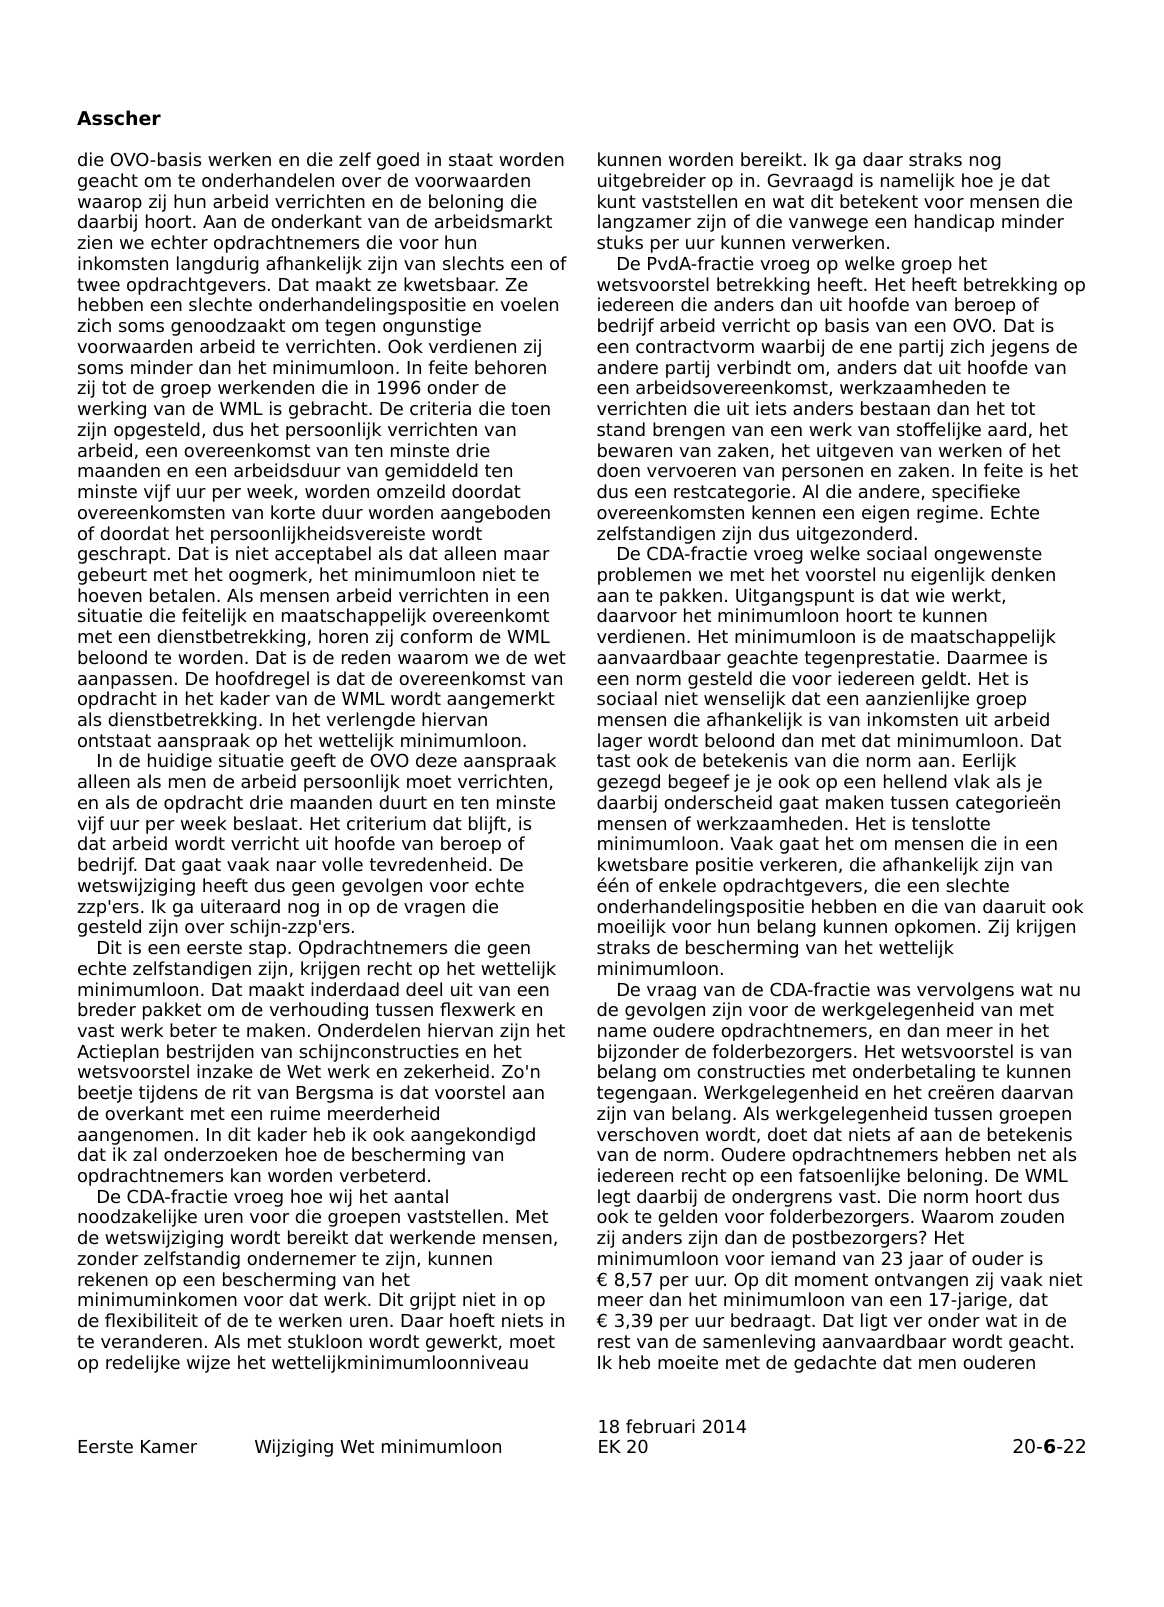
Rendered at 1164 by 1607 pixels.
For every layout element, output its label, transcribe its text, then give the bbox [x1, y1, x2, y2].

text De CDA-fractie vroeg welke sociaal ongewenste problemen we met het voorstel nu eigenlijk denken aan te pakken. Uitgangspunt is dat wie werkt, daarvoor het minimumloon hoort te kunnen verdienen. Het minimumloon is de maatschappelijk aanvaardbaar geachte tegenprestatie. Daarmee is een norm gesteld die voor iedereen geldt. Het is sociaal niet wenselijk dat een aanzienlijke groep mensen die afhankelijk is van inkomsten uit arbeid lager wordt beloond dan met dat minimumloon. Dat tast ook de betekenis van die norm aan. Eerlijk gezegd begeef je je ook op een hellend vlak als je daarbij onderscheid gaat maken tussen categorieën mensen of werkzaamheden. Het is tenslotte minimumloon. Vaak gaat het om mensen die in een kwetsbare positie verkeren, die afhankelijk zijn van één of enkele opdrachtgevers, die een slechte onderhandelingspositie hebben en die van daaruit ook moeilijk voor hun belang kunnen opkomen. Zij krijgen straks de bescherming van het wettelijk minimumloon. [596, 544, 1087, 979]
text De CDA-fractie vroeg hoe wij het aantal noodzakelijke uren voor die groepen vaststellen. Met de wetswijziging wordt bereikt dat werkende mensen, zonder zelfstandig ondernemer te zijn, kunnen rekenen op een bescherming van het minimuminkomen voor dat werk. Dit grijpt niet in op de flexibiliteit of de te werken uren. Daar hoeft niets in te veranderen. Als met stukloon wordt gewerkt, moet op redelijke wijze het wettelijkminimumloonniveau [77, 1187, 567, 1373]
text Dit is een eerste stap. Opdrachtnemers die geen echte zelfstandigen zijn, krijgen recht op het wettelijk minimumloon. Dat maakt inderdaad deel uit van een breder pakket om de verhouding tussen flexwerk en vast werk beter te maken. Onderdelen hiervan zijn het Actieplan bestrijden van schijnconstructies en het wetsvoorstel inzake de Wet werk en zekerheid. Zo'n beetje tijdens de rit van Bergsma is dat voorstel aan de overkant met een ruime meerderheid aangenomen. In dit kader heb ik ook aangekondigd dat ik zal onderzoeken hoe de bescherming van opdrachtnemers kan worden verbeterd. [77, 938, 567, 1187]
text In de huidige situatie geeft de OVO deze aanspraak alleen als men de arbeid persoonlijk moet verrichten, en als de opdracht drie maanden duurt en ten minste vijf uur per week beslaat. Het criterium dat blijft, is dat arbeid wordt verricht uit hoofde van beroep of bedrijf. Dat gaat vaak naar volle tevredenheid. De wetswijziging heeft dus geen gevolgen voor echte zzp'ers. Ik ga uiteraard nog in op de vragen die gesteld zijn over schijn-zzp'ers. [77, 751, 567, 938]
text De PvdA-fractie vroeg op welke groep het wetsvoorstel betrekking heeft. Het heeft betrekking op iedereen die anders dan uit hoofde van beroep of bedrijf arbeid verricht op basis van een OVO. Dat is een contractvorm waarbij de ene partij zich jegens de andere partij verbindt om, anders dat uit hoofde van een arbeidsovereenkomst, werkzaamheden te verrichten die uit iets anders bestaan dan het tot stand brengen van een werk van stoffelijke aard, het bewaren van zaken, het uitgeven van werken of het doen vervoeren van personen en zaken. In feite is het dus een restcategorie. Al die andere, specifieke overeenkomsten kennen een eigen regime. Echte zelfstandigen zijn dus uitgezonderd. [596, 254, 1087, 544]
text kunnen worden bereikt. Ik ga daar straks nog uitgebreider op in. Gevraagd is namelijk hoe je dat kunt vaststellen en wat dit betekent voor mensen die langzamer zijn of die vanwege een handicap minder stuks per uur kunnen verwerken. [596, 150, 1087, 254]
text De vraag van de CDA-fractie was vervolgens wat nu de gevolgen zijn voor de werkgelegenheid van met name oudere opdrachtnemers, en dan meer in het bijzonder de folderbezorgers. Het wetsvoorstel is van belang om constructies met onderbetaling te kunnen tegengaan. Werkgelegenheid en het creëren daarvan zijn van belang. Als werkgelegenheid tussen groepen verschoven wordt, doet dat niets af aan de betekenis van de norm. Oudere opdrachtnemers hebben net als iedereen recht op een fatsoenlijke beloning. De WML legt daarbij de ondergrens vast. Die norm hoort dus ook te gelden voor folderbezorgers. Waarom zouden zij anders zijn dan de postbezorgers? Het minimumloon voor iemand van 23 jaar of ouder is € 8,57 per uur. Op dit moment ontvangen zij vaak niet meer dan het minimumloon van een 17-jarige, dat € 3,39 per uur bedraagt. Dat ligt ver onder wat in de rest van de samenleving aanvaardbaar wordt geacht. Ik heb moeite met de gedachte dat men ouderen [596, 979, 1087, 1373]
text die OVO-basis werken en die zelf goed in staat worden geacht om te onderhandelen over de voorwaarden waarop zij hun arbeid verrichten en de beloning die daarbij hoort. Aan de onderkant van de arbeidsmarkt zien we echter opdrachtnemers die voor hun inkomsten langdurig afhankelijk zijn van slechts een of twee opdrachtgevers. Dat maakt ze kwetsbaar. Ze hebben een slechte onderhandelingspositie en voelen zich soms genoodzaakt om tegen ongunstige voorwaarden arbeid te verrichten. Ook verdienen zij soms minder dan het minimumloon. In feite behoren zij tot de groep werkenden die in 1996 onder de werking van de WML is gebracht. De criteria die toen zijn opgesteld, dus het persoonlijk verrichten van arbeid, een overeenkomst van ten minste drie maanden en een arbeidsduur van gemiddeld ten minste vijf uur per week, worden omzeild doordat overeenkomsten van korte duur worden aangeboden of doordat het persoonlijkheidsvereiste wordt geschrapt. Dat is niet acceptabel als dat alleen maar gebeurt met het oogmerk, het minimumloon niet te hoeven betalen. Als mensen arbeid verrichten in een situatie die feitelijk en maatschappelijk overeenkomt met een dienstbetrekking, horen zij conform de WML beloond te worden. Dat is de reden waarom we de wet aanpassen. De hoofdregel is dat de overeenkomst van opdracht in het kader van de WML wordt aangemerkt als dienstbetrekking. In het verlengde hiervan ontstaat aanspraak op het wettelijk minimumloon. [77, 150, 567, 751]
